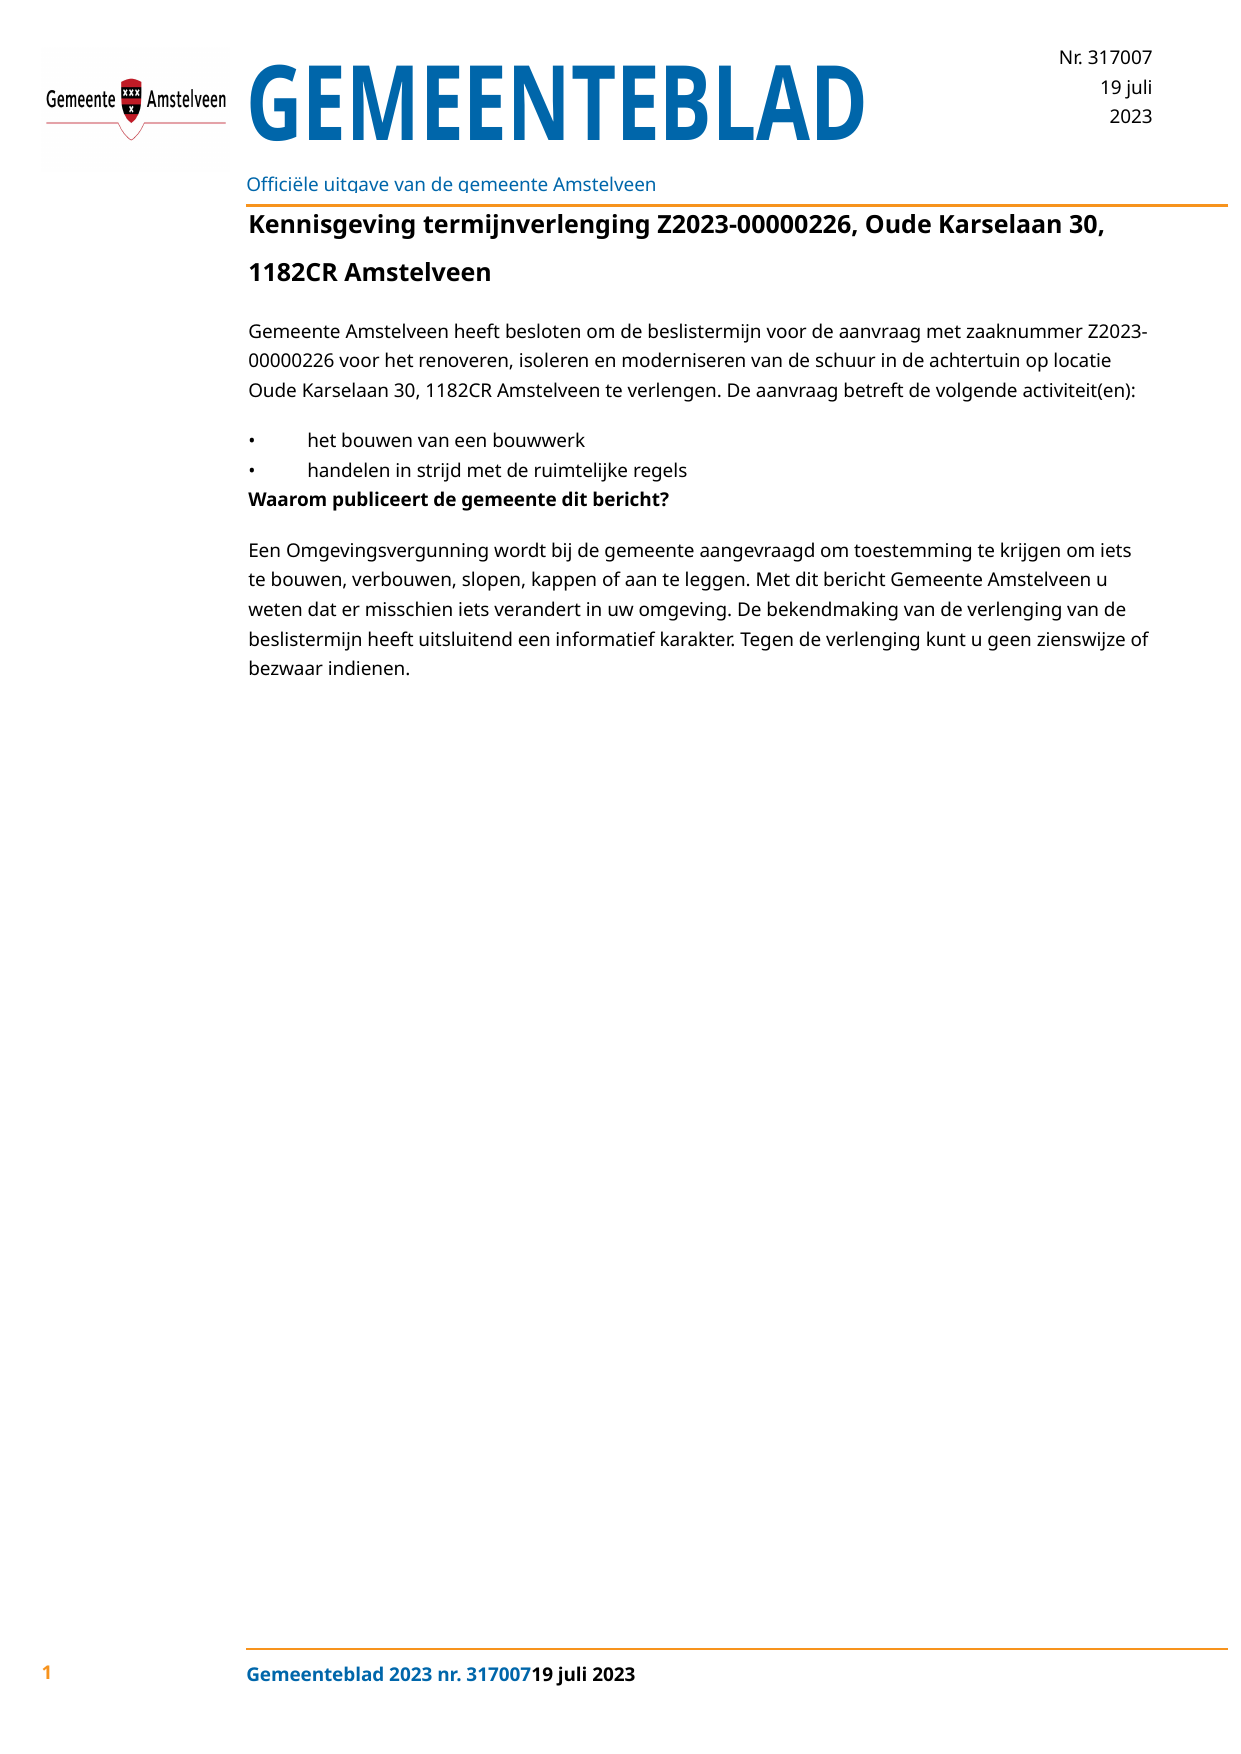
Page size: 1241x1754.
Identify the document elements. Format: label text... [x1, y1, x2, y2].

text Gemeente Amstelveen heeft besloten om de beslistermijn voor de aanvraag met zaaknummer Z2023-00000226 voor het renoveren, isoleren en moderniseren van de schuur in de achtertuin op locatie Oude Karselaan 30, 1182CR Amstelveen te verlengen. De aanvraag betreft de volgende activiteit(en): [248, 318, 1152, 403]
picture [41, 47, 231, 172]
text Waarom publiceert de gemeente dit bericht? [248, 487, 1152, 512]
list handelen in strijd met de ruimtelijke regels [248, 457, 1152, 483]
text Kennisgeving termijnverlenging Z2023-00000226, Oude Karselaan 30, 1182CR Amstelveen [248, 207, 1152, 288]
list het bouwen van een bouwwerk [248, 427, 1152, 453]
text Een Omgevingsvergunning wordt bij de gemeente aangevraagd om toestemming te krijgen om iets te bouwen, verbouwen, slopen, kappen of aan te leggen. Met dit bericht Gemeente Amstelveen u weten dat er misschien iets verandert in uw omgeving. De bekendmaking van de verlenging van de beslistermijn heeft uitsluitend een informatief karakter. Tegen de verlenging kunt u geen zienswijze of bezwaar indienen. [248, 537, 1152, 681]
